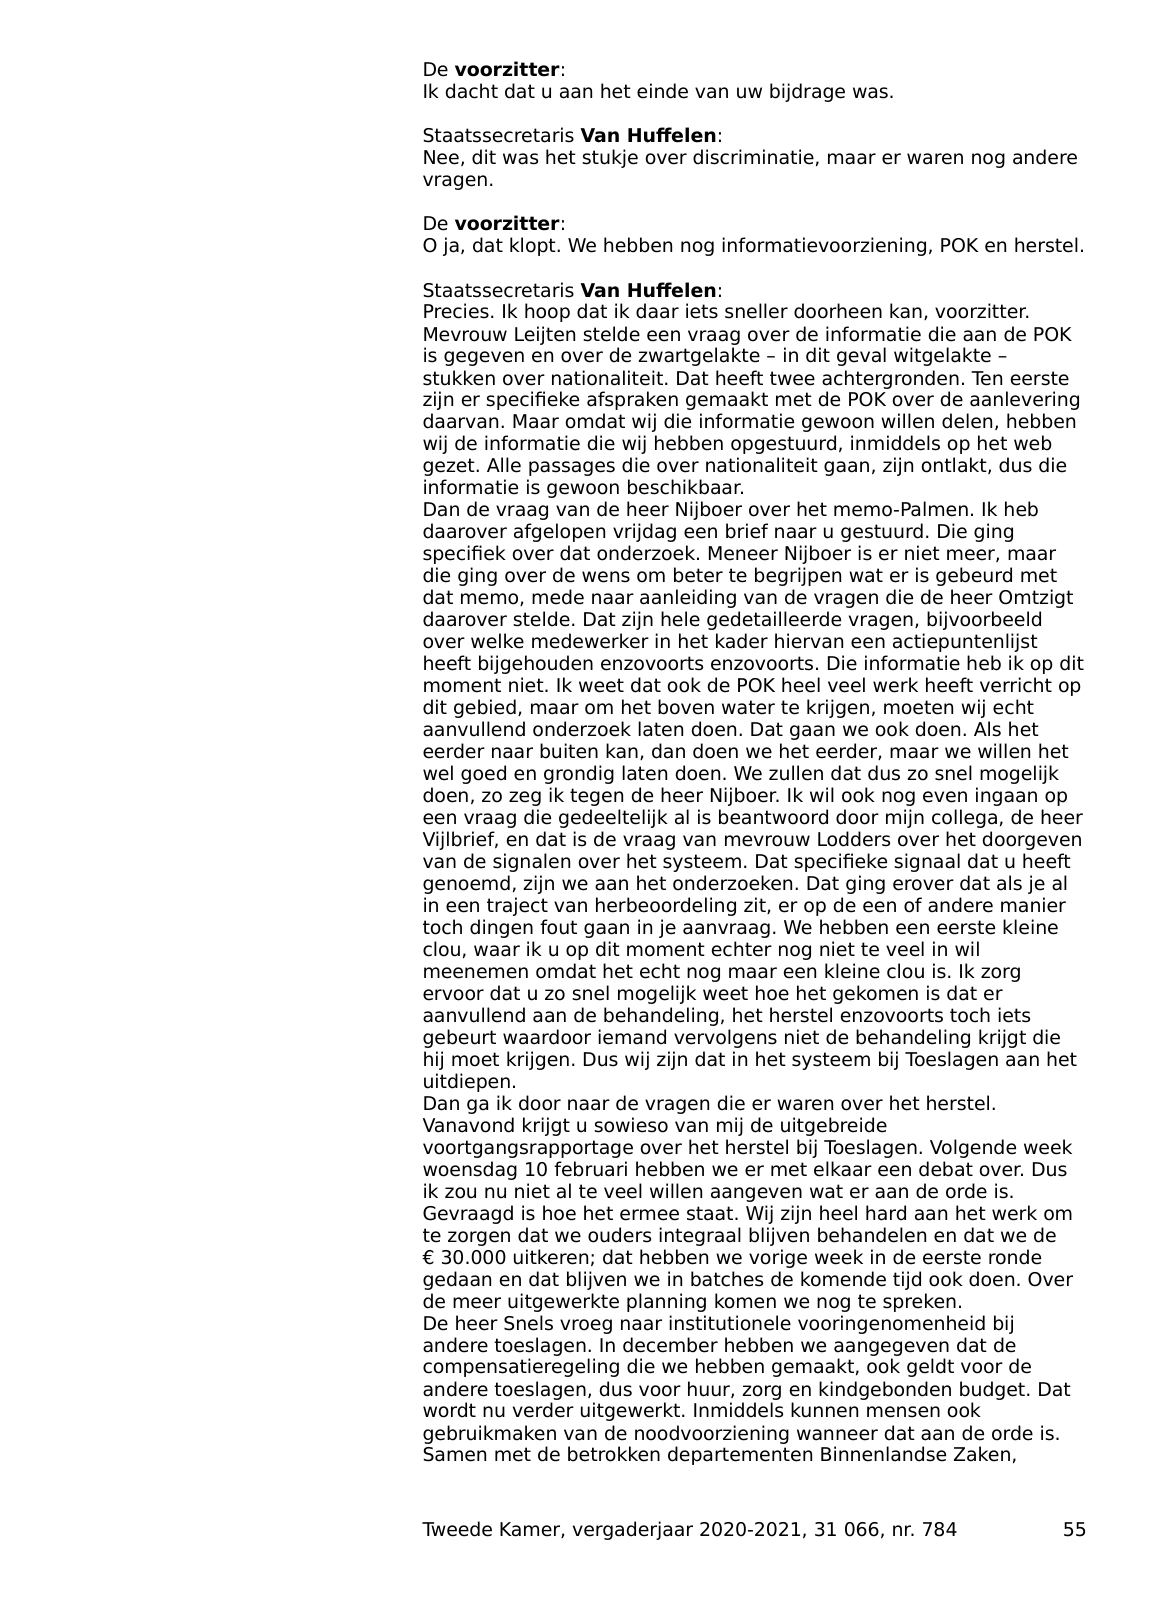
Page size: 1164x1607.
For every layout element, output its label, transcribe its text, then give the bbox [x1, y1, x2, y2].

text Precies. Ik hoop dat ik daar iets sneller doorheen kan, voorzitter. [422, 301, 1087, 323]
text Dan ga ik door naar de vragen die er waren over het herstel. Vanavond krijgt u sowieso van mij de uitgebreide voortgangsrapportage over het herstel bij Toeslagen. Volgende week woensdag 10 februari hebben we er met elkaar een debat over. Dus ik zou nu niet al te veel willen aangeven wat er aan de orde is. Gevraagd is hoe het ermee staat. Wij zijn heel hard aan het werk om te zorgen dat we ouders integraal blijven behandelen en dat we de € 30.000 uitkeren; dat hebben we vorige week in de eerste ronde gedaan en dat blijven we in batches de komende tijd ook doen. Over de meer uitgewerkte planning komen we nog te spreken. [422, 1093, 1087, 1312]
text De voorzitter: [422, 59, 1087, 81]
text Staatssecretaris Van Huffelen: [422, 125, 1087, 147]
text Ik dacht dat u aan het einde van uw bijdrage was. [422, 81, 1087, 103]
text De voorzitter: [422, 213, 1087, 235]
text Nee, dit was het stukje over discriminatie, maar er waren nog andere vragen. [422, 147, 1087, 191]
text Mevrouw Leijten stelde een vraag over de informatie die aan de POK is gegeven en over de zwartgelakte – in dit geval witgelakte – stukken over nationaliteit. Dat heeft twee achtergronden. Ten eerste zijn er specifieke afspraken gemaakt met de POK over de aanlevering daarvan. Maar omdat wij die informatie gewoon willen delen, hebben wij de informatie die wij hebben opgestuurd, inmiddels op het web gezet. Alle passages die over nationaliteit gaan, zijn ontlakt, dus die informatie is gewoon beschikbaar. [422, 323, 1087, 499]
text Dan de vraag van de heer Nijboer over het memo-Palmen. Ik heb daarover afgelopen vrijdag een brief naar u gestuurd. Die ging specifiek over dat onderzoek. Meneer Nijboer is er niet meer, maar die ging over de wens om beter te begrijpen wat er is gebeurd met dat memo, mede naar aanleiding van de vragen die de heer Omtzigt daarover stelde. Dat zijn hele gedetailleerde vragen, bijvoorbeeld over welke medewerker in het kader hiervan een actiepuntenlijst heeft bijgehouden enzovoorts enzovoorts. Die informatie heb ik op dit moment niet. Ik weet dat ook de POK heel veel werk heeft verricht op dit gebied, maar om het boven water te krijgen, moeten wij echt aanvullend onderzoek laten doen. Dat gaan we ook doen. Als het eerder naar buiten kan, dan doen we het eerder, maar we willen het wel goed en grondig laten doen. We zullen dat dus zo snel mogelijk doen, zo zeg ik tegen de heer Nijboer. Ik wil ook nog even ingaan op een vraag die gedeeltelijk al is beantwoord door mijn collega, de heer Vijlbrief, en dat is de vraag van mevrouw Lodders over het doorgeven van de signalen over het systeem. Dat specifieke signaal dat u heeft genoemd, zijn we aan het onderzoeken. Dat ging erover dat als je al in een traject van herbeoordeling zit, er op de een of andere manier toch dingen fout gaan in je aanvraag. We hebben een eerste kleine clou, waar ik u op dit moment echter nog niet te veel in wil meenemen omdat het echt nog maar een kleine clou is. Ik zorg ervoor dat u zo snel mogelijk weet hoe het gekomen is dat er aanvullend aan de behandeling, het herstel enzovoorts toch iets gebeurt waardoor iemand vervolgens niet de behandeling krijgt die hij moet krijgen. Dus wij zijn dat in het systeem bij Toeslagen aan het uitdiepen. [422, 499, 1087, 1093]
text O ja, dat klopt. We hebben nog informatievoorziening, POK en herstel. [422, 235, 1087, 257]
text Staatssecretaris Van Huffelen: [422, 279, 1087, 301]
text De heer Snels vroeg naar institutionele vooringenomenheid bij andere toeslagen. In december hebben we aangegeven dat de compensatieregeling die we hebben gemaakt, ook geldt voor de andere toeslagen, dus voor huur, zorg en kindgebonden budget. Dat wordt nu verder uitgewerkt. Inmiddels kunnen mensen ook gebruikmaken van de noodvoorziening wanneer dat aan de orde is. Samen met de betrokken departementen Binnenlandse Zaken, [422, 1312, 1087, 1466]
